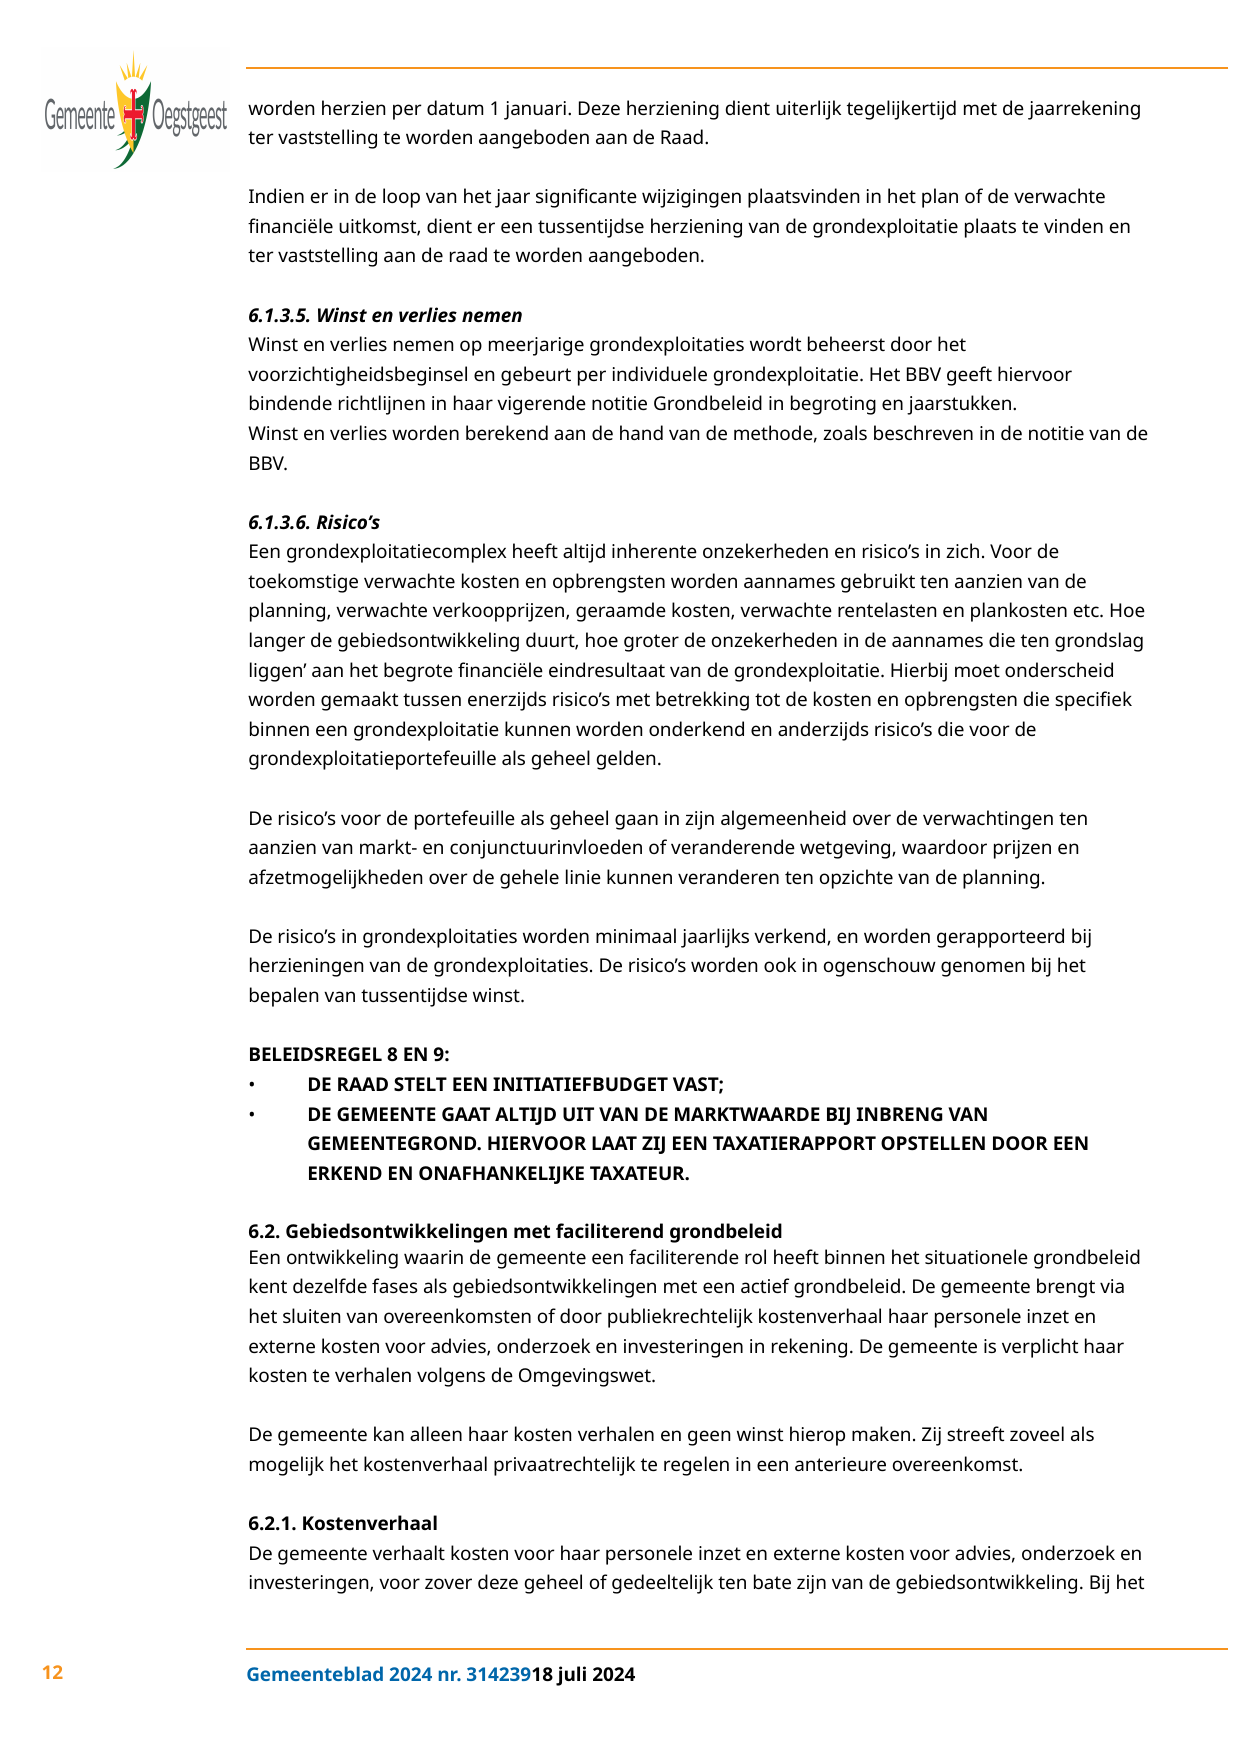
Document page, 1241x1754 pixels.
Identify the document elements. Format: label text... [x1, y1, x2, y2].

text Indien er in de loop van het jaar significante wijzigingen plaatsvinden in het plan of de verwachte financiële uitkomst, dient er een tussentijdse herziening van de grondexploitatie plaats te vinden en ter vaststelling aan de raad te worden aangeboden. [248, 183, 1152, 268]
text 6.2. Gebiedsontwikkelingen met faciliterend grondbeleid [248, 1218, 1152, 1244]
text 6.1.3.6. Risico’s [248, 509, 1152, 535]
text De risico’s voor de portefeuille als geheel gaan in zijn algemeenheid over de verwachtingen ten aanzien van markt- en conjunctuurinvloeden of veranderende wetgeving, waardoor prijzen en afzetmogelijkheden over de gehele linie kunnen veranderen ten opzichte van de planning. [248, 805, 1152, 890]
text De gemeente verhaalt kosten voor haar personele inzet en externe kosten voor advies, onderzoek en investeringen, voor zover deze geheel of gedeeltelijk ten bate zijn van de gebiedsontwikkeling. Bij het [248, 1540, 1152, 1595]
table_header BELEIDSREGEL 8 EN 9: DE RAAD STELT EEN INITIATIEFBUDGET VAST; DE GEMEENTE GAAT ALTIJD UIT VAN DE MARKTWAARDE BIJ INBRENG VAN GEMEENTEGROND. HIERVOOR LAAT ZIJ EEN TAXATIERAPPORT OPSTELLEN DOOR EEN ERKEND EN ONAFHANKELIJKE TAXATEUR. [248, 1042, 1152, 1186]
text Een grondexploitatiecomplex heeft altijd inherente onzekerheden en risico’s in zich. Voor de toekomstige verwachte kosten en opbrengsten worden aannames gebruikt ten aanzien van de planning, verwachte verkoopprijzen, geraamde kosten, verwachte rentelasten en plankosten etc. Hoe langer de gebiedsontwikkeling duurt, hoe groter de onzekerheden in de aannames die ten grondslag liggen’ aan het begrote financiële eindresultaat van de grondexploitatie. Hierbij moet onderscheid worden gemaakt tussen enerzijds risico’s met betrekking tot de kosten en opbrengsten die specifiek binnen een grondexploitatie kunnen worden onderkend en anderzijds risico’s die voor de grondexploitatieportefeuille als geheel gelden. [248, 538, 1152, 771]
text De gemeente kan alleen haar kosten verhalen en geen winst hierop maken. Zij streeft zoveel als mogelijk het kostenverhaal privaatrechtelijk te regelen in een anterieure overeenkomst. [248, 1422, 1152, 1477]
text De risico’s in grondexploitaties worden minimaal jaarlijks verkend, en worden gerapporteerd bij herzieningen van de grondexploitaties. De risico’s worden ook in ogenschouw genomen bij het bepalen van tussentijdse winst. [248, 923, 1152, 1008]
picture [41, 47, 231, 172]
text Een ontwikkeling waarin de gemeente een faciliterende rol heeft binnen het situationele grondbeleid kent dezelfde fases als gebiedsontwikkelingen met een actief grondbeleid. De gemeente brengt via het sluiten van overeenkomsten of door publiekrechtelijk kostenverhaal haar personele inzet en externe kosten voor advies, onderzoek en investeringen in rekening. De gemeente is verplicht haar kosten te verhalen volgens de Omgevingswet. [248, 1244, 1152, 1388]
text Winst en verlies worden berekend aan de hand van de methode, zoals beschreven in de notitie van de BBV. [248, 420, 1152, 476]
text 6.1.3.5. Winst en verlies nemen [248, 302, 1152, 328]
text Winst en verlies nemen op meerjarige grondexploitaties wordt beheerst door het voorzichtigheidsbeginsel en gebeurt per individuele grondexploitatie. Het BBV geeft hiervoor bindende richtlijnen in haar vigerende notitie Grondbeleid in begroting en jaarstukken. [248, 331, 1152, 416]
text worden herzien per datum 1 januari. Deze herziening dient uiterlijk tegelijkertijd met de jaarrekening ter vaststelling te worden aangeboden aan de Raad. [248, 95, 1152, 150]
text 6.2.1. Kostenverhaal [248, 1510, 1152, 1536]
